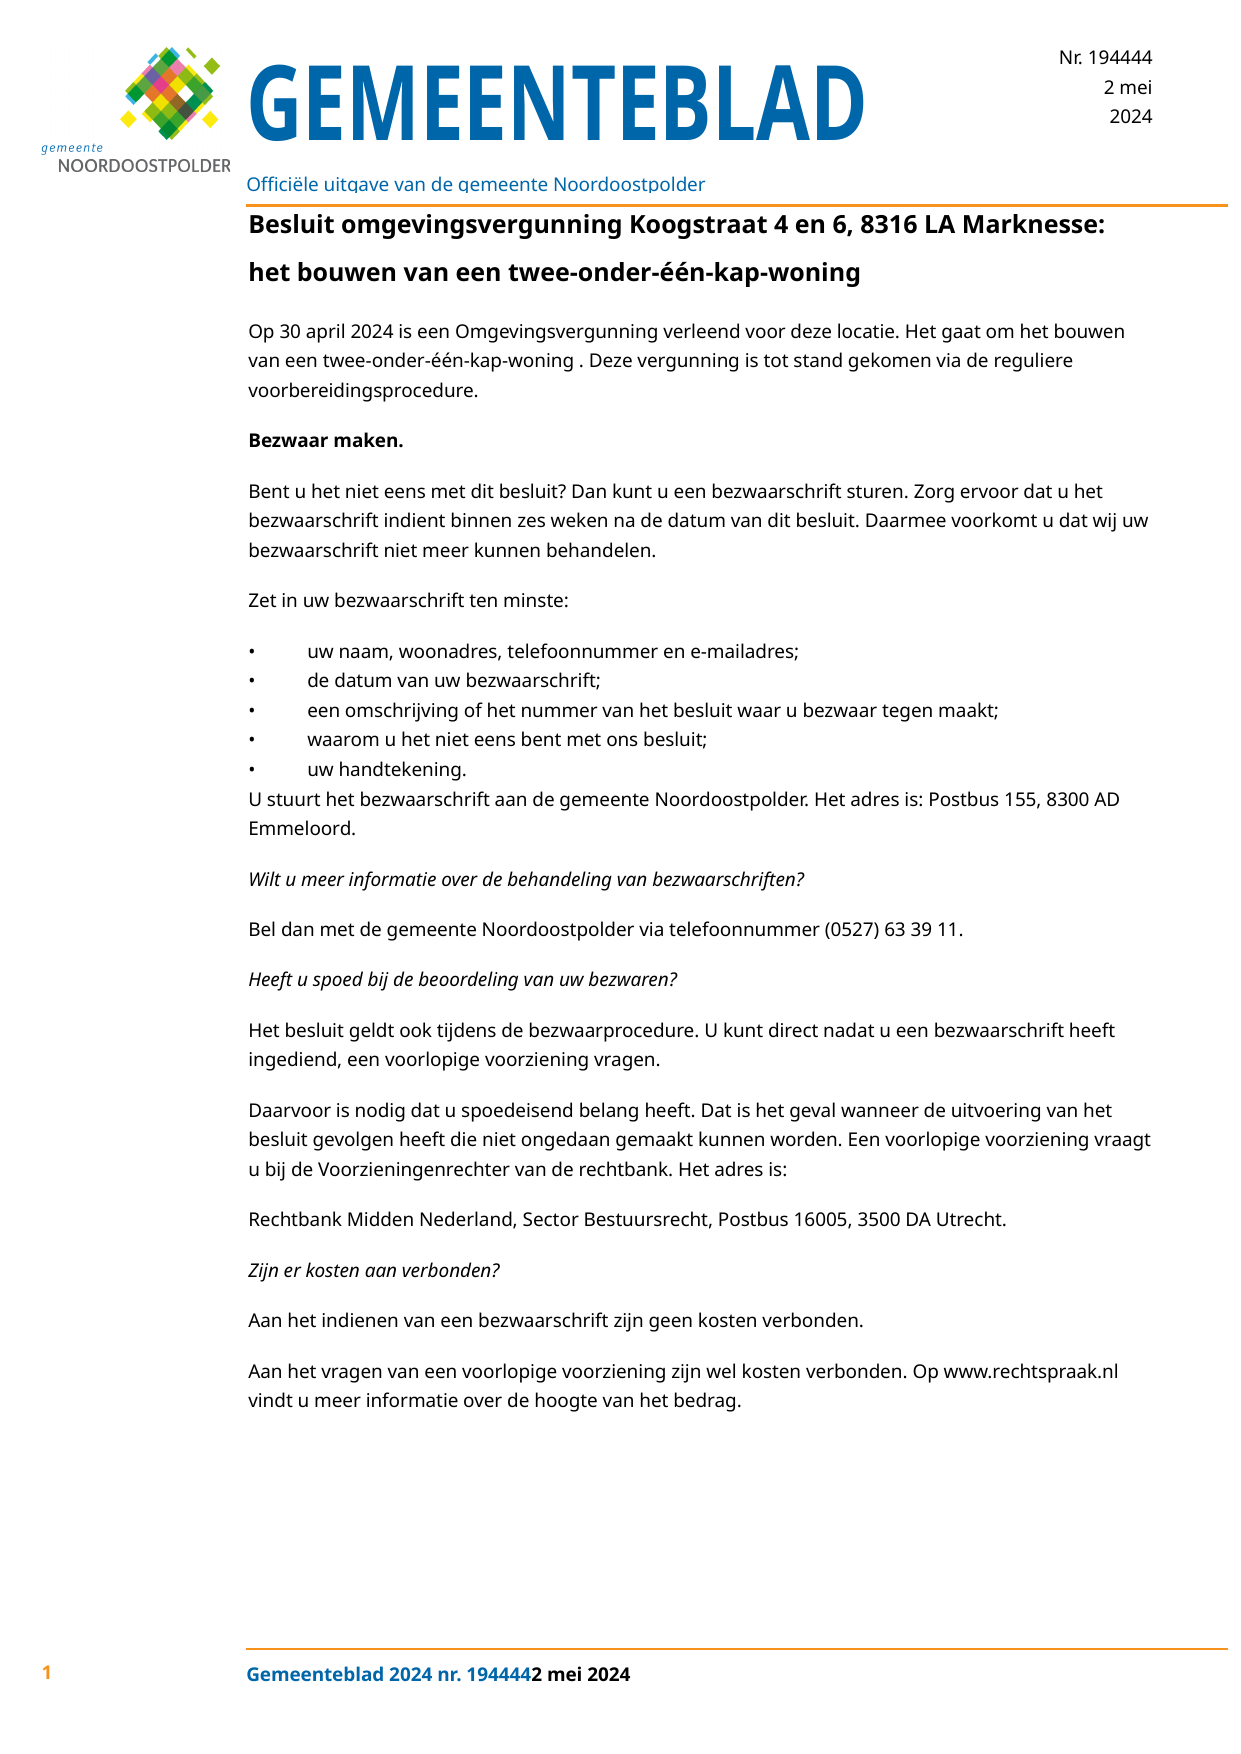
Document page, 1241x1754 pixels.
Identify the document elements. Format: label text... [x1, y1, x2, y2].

text Daarvoor is nodig dat u spoedeisend belang heeft. Dat is het geval wanneer de uitvoering van het besluit gevolgen heeft die niet ongedaan gemaakt kunnen worden. Een voorlopige voorziening vraagt u bij de Voorzieningenrechter van de rechtbank. Het adres is: [248, 1097, 1152, 1182]
text Het besluit geldt ook tijdens de bezwaarprocedure. U kunt direct nadat u een bezwaarschrift heeft ingediend, een voorlopige voorziening vragen. [248, 1017, 1152, 1072]
list een omschrijving of het nummer van het besluit waar u bezwaar tegen maakt; [248, 697, 1152, 723]
text Aan het indienen van een bezwaarschrift zijn geen kosten verbonden. [248, 1307, 1152, 1333]
text Bezwaar maken. [248, 427, 1152, 453]
text Zet in uw bezwaarschrift ten minste: [248, 587, 1152, 613]
text Besluit omgevingsvergunning Koogstraat 4 en 6, 8316 LA Marknesse: het bouwen van een twee-onder-één-kap-woning [248, 207, 1152, 288]
text Wilt u meer informatie over de behandeling van bezwaarschriften? [248, 866, 1152, 892]
text Aan het vragen van een voorlopige voorziening zijn wel kosten verbonden. Op www.rechtspraak.nl vindt u meer informatie over de hoogte van het bedrag. [248, 1358, 1152, 1413]
text Bel dan met de gemeente Noordoostpolder via telefoonnummer (0527) 63 39 11. [248, 916, 1152, 942]
list waarom u het niet eens bent met ons besluit; [248, 727, 1152, 752]
text Op 30 april 2024 is een Omgevingsvergunning verleend voor deze locatie. Het gaat om het bouwen van een twee-onder-één-kap-woning . Deze vergunning is tot stand gekomen via de reguliere voorbereidingsprocedure. [248, 318, 1152, 403]
picture [41, 47, 231, 172]
list uw handtekening. [248, 756, 1152, 782]
list uw naam, woonadres, telefoonnummer en e-mailadres; [248, 638, 1152, 664]
list de datum van uw bezwaarschrift; [248, 667, 1152, 693]
text Rechtbank Midden Nederland, Sector Bestuursrecht, Postbus 16005, 3500 DA Utrecht. [248, 1207, 1152, 1232]
text Bent u het niet eens met dit besluit? Dan kunt u een bezwaarschrift sturen. Zorg ervoor dat u het bezwaarschrift indient binnen zes weken na de datum van dit besluit. Daarmee voorkomt u dat wij uw bezwaarschrift niet meer kunnen behandelen. [248, 478, 1152, 563]
text Heeft u spoed bij de beoordeling van uw bezwaren? [248, 967, 1152, 992]
text U stuurt het bezwaarschrift aan de gemeente Noordoostpolder. Het adres is: Postbus 155, 8300 AD Emmeloord. [248, 786, 1152, 841]
text Zijn er kosten aan verbonden? [248, 1257, 1152, 1283]
